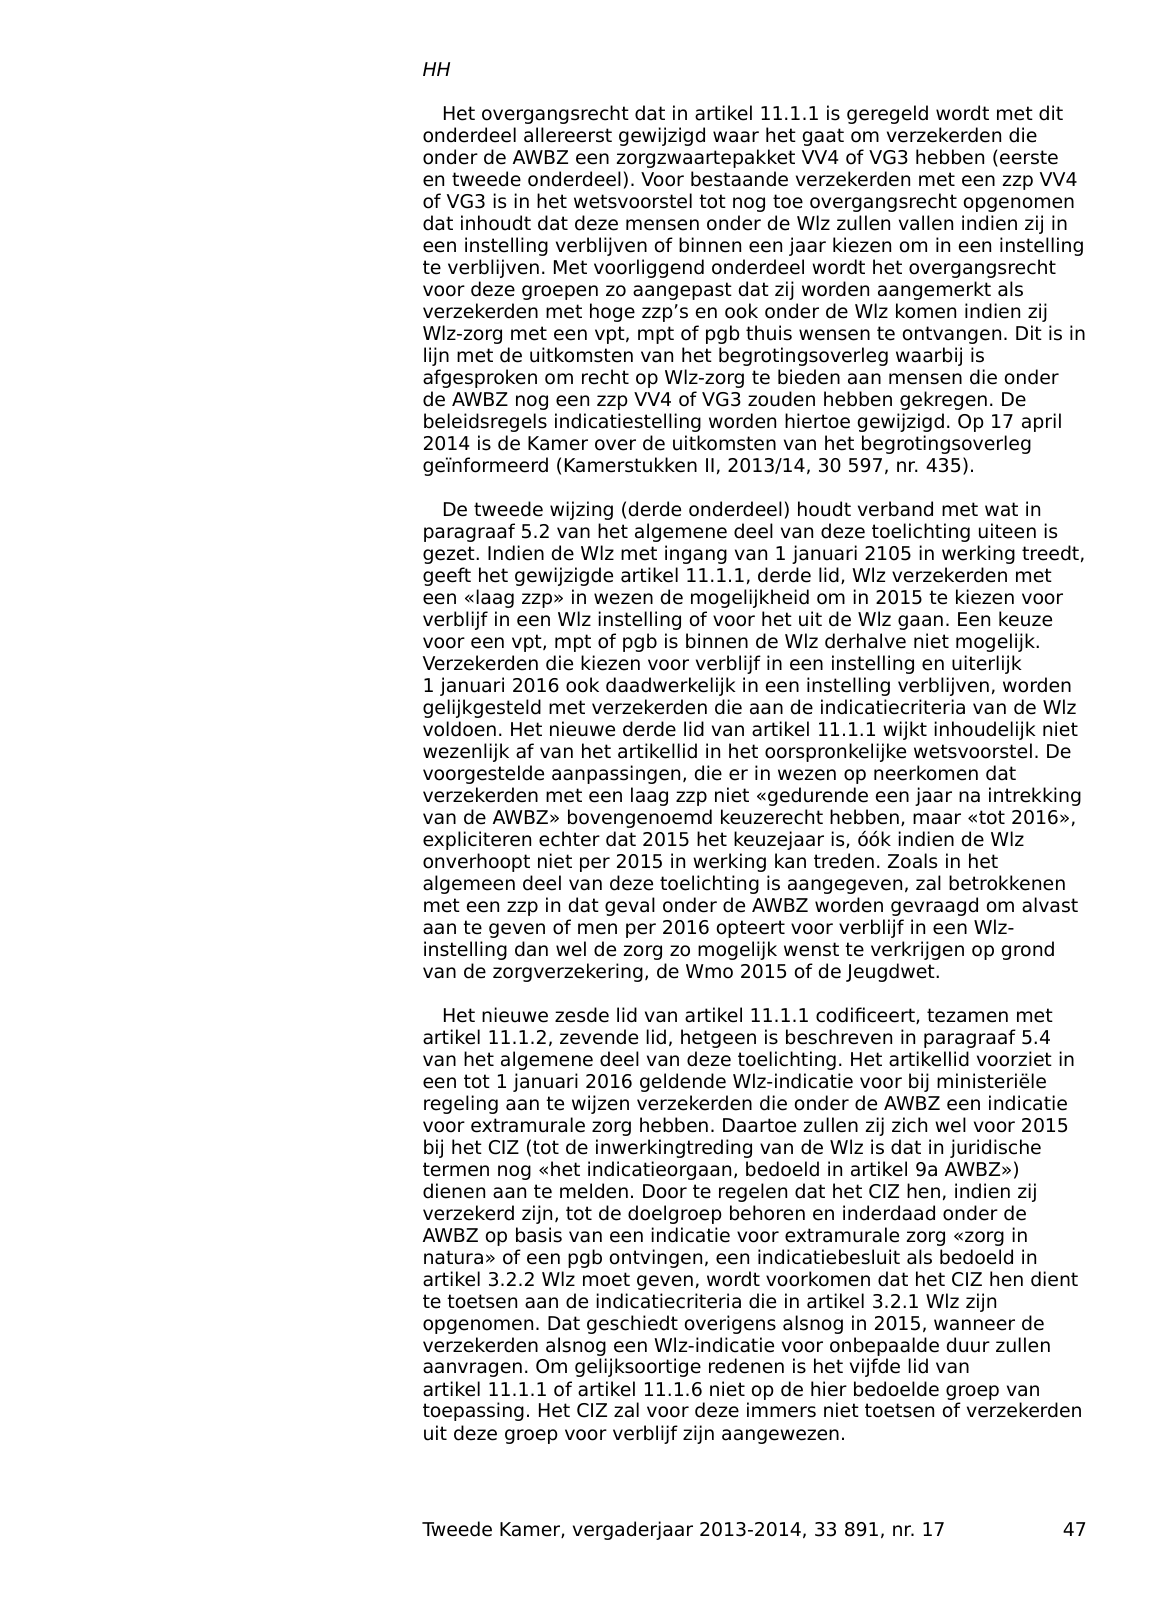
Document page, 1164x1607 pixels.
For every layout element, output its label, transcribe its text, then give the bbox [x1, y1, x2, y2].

subtitle HH [422, 59, 1087, 81]
text Het nieuwe zesde lid van artikel 11.1.1 codificeert, tezamen met artikel 11.1.2, zevende lid, hetgeen is beschreven in paragraaf 5.4 van het algemene deel van deze toelichting. Het artikellid voorziet in een tot 1 januari 2016 geldende Wlz-indicatie voor bij ministeriële regeling aan te wijzen verzekerden die onder de AWBZ een indicatie voor extramurale zorg hebben. Daartoe zullen zij zich wel voor 2015 bij het CIZ (tot de inwerkingtreding van de Wlz is dat in juridische termen nog «het indicatieorgaan, bedoeld in artikel 9a AWBZ») dienen aan te melden. Door te regelen dat het CIZ hen, indien zij verzekerd zijn, tot de doelgroep behoren en inderdaad onder de AWBZ op basis van een indicatie voor extramurale zorg «zorg in natura» of een pgb ontvingen, een indicatiebesluit als bedoeld in artikel 3.2.2 Wlz moet geven, wordt voorkomen dat het CIZ hen dient te toetsen aan de indicatiecriteria die in artikel 3.2.1 Wlz zijn opgenomen. Dat geschiedt overigens alsnog in 2015, wanneer de verzekerden alsnog een Wlz-indicatie voor onbepaalde duur zullen aanvragen. Om gelijksoortige redenen is het vijfde lid van artikel 11.1.1 of artikel 11.1.6 niet op de hier bedoelde groep van toepassing. Het CIZ zal voor deze immers niet toetsen of verzekerden uit deze groep voor verblijf zijn aangewezen. [422, 1005, 1087, 1444]
text Het overgangsrecht dat in artikel 11.1.1 is geregeld wordt met dit onderdeel allereerst gewijzigd waar het gaat om verzekerden die onder de AWBZ een zorgzwaartepakket VV4 of VG3 hebben (eerste en tweede onderdeel). Voor bestaande verzekerden met een zzp VV4 of VG3 is in het wetsvoorstel tot nog toe overgangsrecht opgenomen dat inhoudt dat deze mensen onder de Wlz zullen vallen indien zij in een instelling verblijven of binnen een jaar kiezen om in een instelling te verblijven. Met voorliggend onderdeel wordt het overgangsrecht voor deze groepen zo aangepast dat zij worden aangemerkt als verzekerden met hoge zzp’s en ook onder de Wlz komen indien zij Wlz-zorg met een vpt, mpt of pgb thuis wensen te ontvangen. Dit is in lijn met de uitkomsten van het begrotingsoverleg waarbij is afgesproken om recht op Wlz-zorg te bieden aan mensen die onder de AWBZ nog een zzp VV4 of VG3 zouden hebben gekregen. De beleidsregels indicatiestelling worden hiertoe gewijzigd. Op 17 april 2014 is de Kamer over de uitkomsten van het begrotingsoverleg geïnformeerd (Kamerstukken II, 2013/14, 30 597, nr. 435). [422, 103, 1087, 477]
text De tweede wijzing (derde onderdeel) houdt verband met wat in paragraaf 5.2 van het algemene deel van deze toelichting uiteen is gezet. Indien de Wlz met ingang van 1 januari 2105 in werking treedt, geeft het gewijzigde artikel 11.1.1, derde lid, Wlz verzekerden met een «laag zzp» in wezen de mogelijkheid om in 2015 te kiezen voor verblijf in een Wlz instelling of voor het uit de Wlz gaan. Een keuze voor een vpt, mpt of pgb is binnen de Wlz derhalve niet mogelijk. Verzekerden die kiezen voor verblijf in een instelling en uiterlijk 1 januari 2016 ook daadwerkelijk in een instelling verblijven, worden gelijkgesteld met verzekerden die aan de indicatiecriteria van de Wlz voldoen. Het nieuwe derde lid van artikel 11.1.1 wijkt inhoudelijk niet wezenlijk af van het artikellid in het oorspronkelijke wetsvoorstel. De voorgestelde aanpassingen, die er in wezen op neerkomen dat verzekerden met een laag zzp niet «gedurende een jaar na intrekking van de AWBZ» bovengenoemd keuzerecht hebben, maar «tot 2016», expliciteren echter dat 2015 het keuzejaar is, óók indien de Wlz onverhoopt niet per 2015 in werking kan treden. Zoals in het algemeen deel van deze toelichting is aangegeven, zal betrokkenen met een zzp in dat geval onder de AWBZ worden gevraagd om alvast aan te geven of men per 2016 opteert voor verblijf in een Wlz-instelling dan wel de zorg zo mogelijk wenst te verkrijgen op grond van de zorgverzekering, de Wmo 2015 of de Jeugdwet. [422, 499, 1087, 983]
